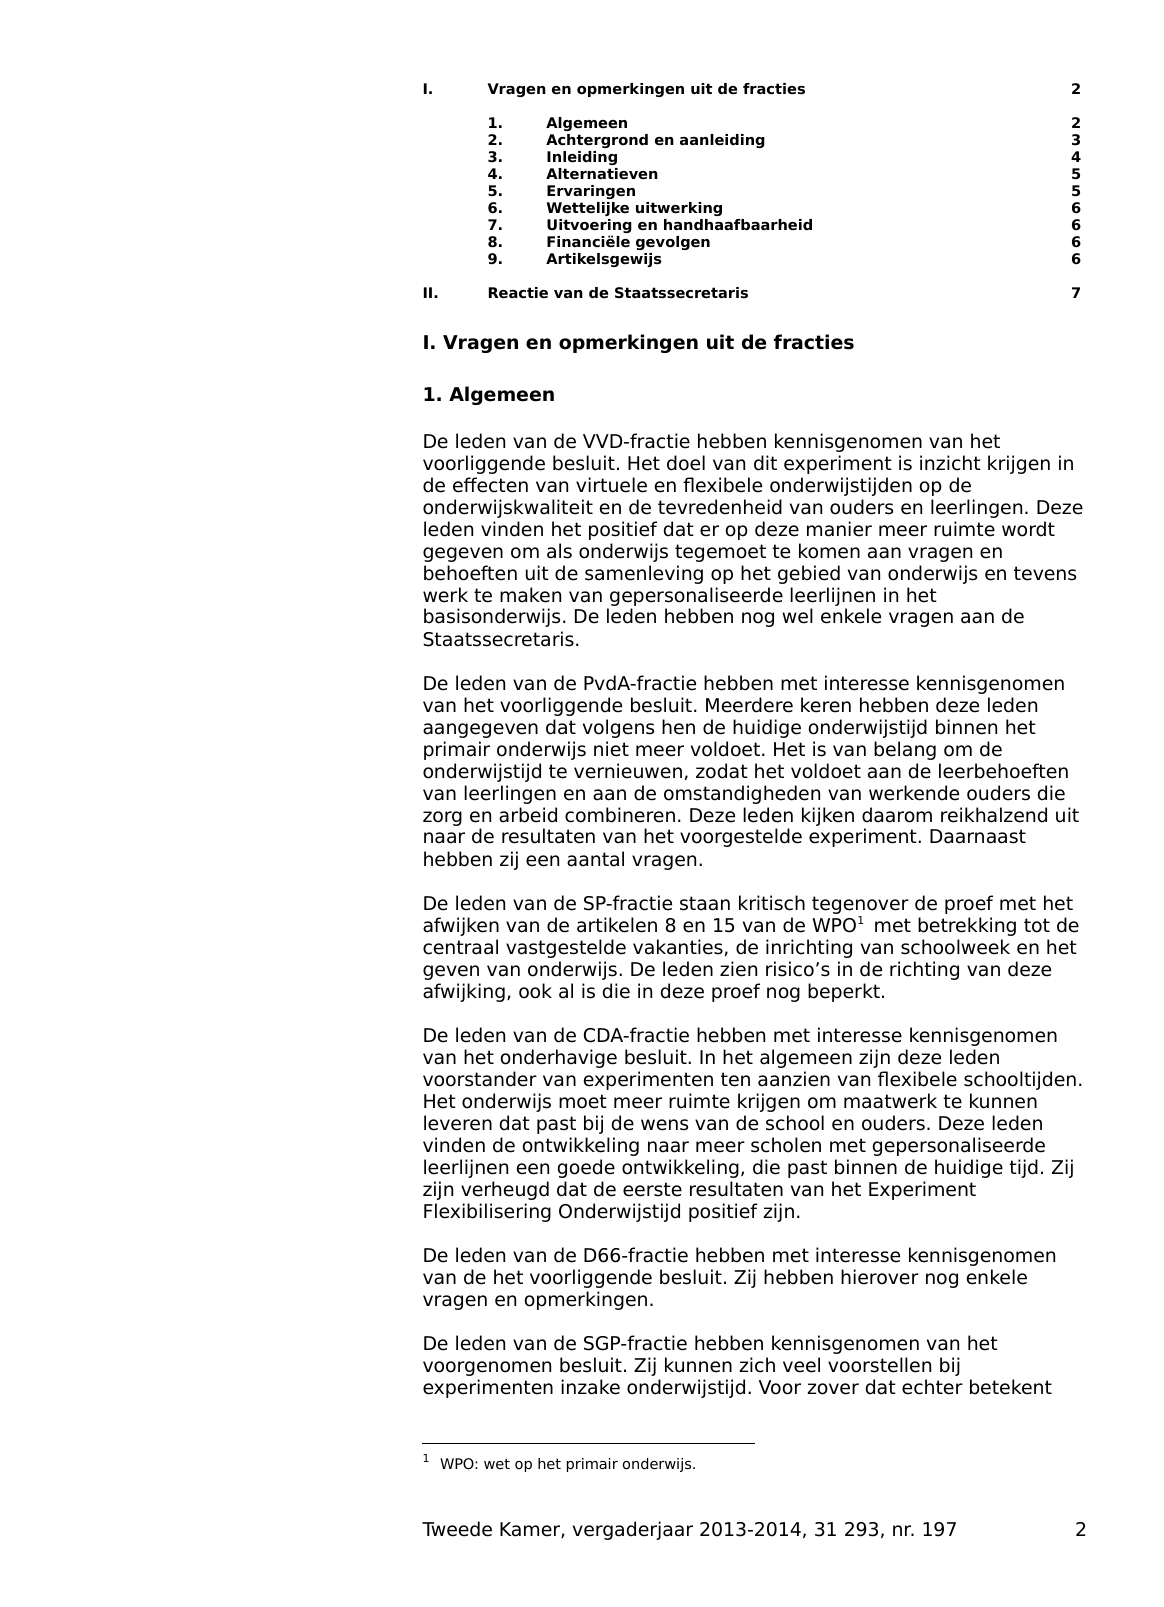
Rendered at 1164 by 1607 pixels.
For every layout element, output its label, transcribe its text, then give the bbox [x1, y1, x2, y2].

text De leden van de SGP-fractie hebben kennisgenomen van het voorgenomen besluit. Zij kunnen zich veel voorstellen bij experimenten inzake onderwijstijd. Voor zover dat echter betekent [422, 1333, 1087, 1399]
table_cell 2. [481, 132, 540, 149]
table_cell 1. [481, 115, 540, 132]
table_cell Ervaringen [540, 183, 1028, 200]
table_cell 6 [1028, 200, 1087, 217]
table_cell Artikelsgewijs [540, 251, 1028, 268]
table_cell Wettelijke uitwerking [540, 200, 1028, 217]
table_header I. [422, 81, 481, 98]
table_header 2 [1028, 81, 1087, 98]
table_cell 7 [1028, 285, 1087, 302]
table_cell 7. [481, 217, 540, 234]
table_cell 6. [481, 200, 540, 217]
table_cell [1028, 268, 1087, 285]
table_cell Algemeen [540, 115, 1028, 132]
table_cell 4 [1028, 149, 1087, 166]
table_cell Reactie van de Staatssecretaris [481, 285, 1028, 302]
table_cell [422, 132, 481, 149]
table_cell 6 [1028, 217, 1087, 234]
table_cell II. [422, 285, 481, 302]
text De leden van de SP-fractie staan kritisch tegenover de proef met het afwijken van de artikelen 8 en 15 van de WPO met betrekking tot de centraal vastgestelde vakanties, de inrichting van schoolweek en het geven van onderwijs. De leden zien risico’s in de richting van deze afwijking, ook al is die in deze proef nog beperkt. [422, 893, 1087, 1002]
table_cell [422, 234, 481, 251]
table_cell [422, 115, 481, 132]
table_cell 5 [1028, 183, 1087, 200]
table_cell [422, 268, 481, 285]
subtitle 1. Algemeen [422, 384, 1087, 406]
table_cell 4. [481, 166, 540, 183]
table_cell 5 [1028, 166, 1087, 183]
table_cell Alternatieven [540, 166, 1028, 183]
table_cell [540, 268, 1028, 285]
text De leden van de D66-fractie hebben met interesse kennisgenomen van de het voorliggende besluit. Zij hebben hierover nog enkele vragen en opmerkingen. [422, 1245, 1087, 1311]
table_cell [481, 268, 540, 285]
table_cell 5. [481, 183, 540, 200]
table_cell Financiële gevolgen [540, 234, 1028, 251]
text De leden van de PvdA-fractie hebben met interesse kennisgenomen van het voorliggende besluit. Meerdere keren hebben deze leden aangegeven dat volgens hen de huidige onderwijstijd binnen het primair onderwijs niet meer voldoet. Het is van belang om de onderwijstijd te vernieuwen, zodat het voldoet aan de leerbehoeften van leerlingen en aan de omstandigheden van werkende ouders die zorg en arbeid combineren. Deze leden kijken daarom reikhalzend uit naar de resultaten van het voorgestelde experiment. Daarnaast hebben zij een aantal vragen. [422, 673, 1087, 870]
table_cell 3 [1028, 132, 1087, 149]
table_cell 8. [481, 234, 540, 251]
table_cell 2 [1028, 115, 1087, 132]
table_cell 9. [481, 251, 540, 268]
table_cell [422, 98, 481, 115]
table_header Vragen en opmerkingen uit de fracties [481, 81, 1028, 98]
text De leden van de VVD-fractie hebben kennisgenomen van het voorliggende besluit. Het doel van dit experiment is inzicht krijgen in de effecten van virtuele en flexibele onderwijstijden op de onderwijskwaliteit en de tevredenheid van ouders en leerlingen. Deze leden vinden het positief dat er op deze manier meer ruimte wordt gegeven om als onderwijs tegemoet te komen aan vragen en behoeften uit de samenleving op het gebied van onderwijs en tevens werk te maken van gepersonaliseerde leerlijnen in het basisonderwijs. De leden hebben nog wel enkele vragen aan de Staatssecretaris. [422, 431, 1087, 650]
table_cell Inleiding [540, 149, 1028, 166]
subtitle I. Vragen en opmerkingen uit de fracties [422, 332, 1087, 354]
text WPO: wet op het primair onderwijs. [422, 1452, 1087, 1474]
table_cell Uitvoering en handhaafbaarheid [540, 217, 1028, 234]
table_cell [422, 200, 481, 217]
text De leden van de CDA-fractie hebben met interesse kennisgenomen van het onderhavige besluit. In het algemeen zijn deze leden voorstander van experimenten ten aanzien van flexibele schooltijden. Het onderwijs moet meer ruimte krijgen om maatwerk te kunnen leveren dat past bij de wens van de school en ouders. Deze leden vinden de ontwikkeling naar meer scholen met gepersonaliseerde leerlijnen een goede ontwikkeling, die past binnen de huidige tijd. Zij zijn verheugd dat de eerste resultaten van het Experiment Flexibilisering Onderwijstijd positief zijn. [422, 1025, 1087, 1222]
table_cell [422, 217, 481, 234]
table_cell [481, 98, 540, 115]
table_cell [540, 98, 1028, 115]
table_cell [422, 149, 481, 166]
table_cell [422, 183, 481, 200]
table_cell [422, 251, 481, 268]
table_cell 6 [1028, 251, 1087, 268]
table_cell 6 [1028, 234, 1087, 251]
table_cell [422, 166, 481, 183]
table_cell [1028, 98, 1087, 115]
table_cell 3. [481, 149, 540, 166]
table_cell Achtergrond en aanleiding [540, 132, 1028, 149]
